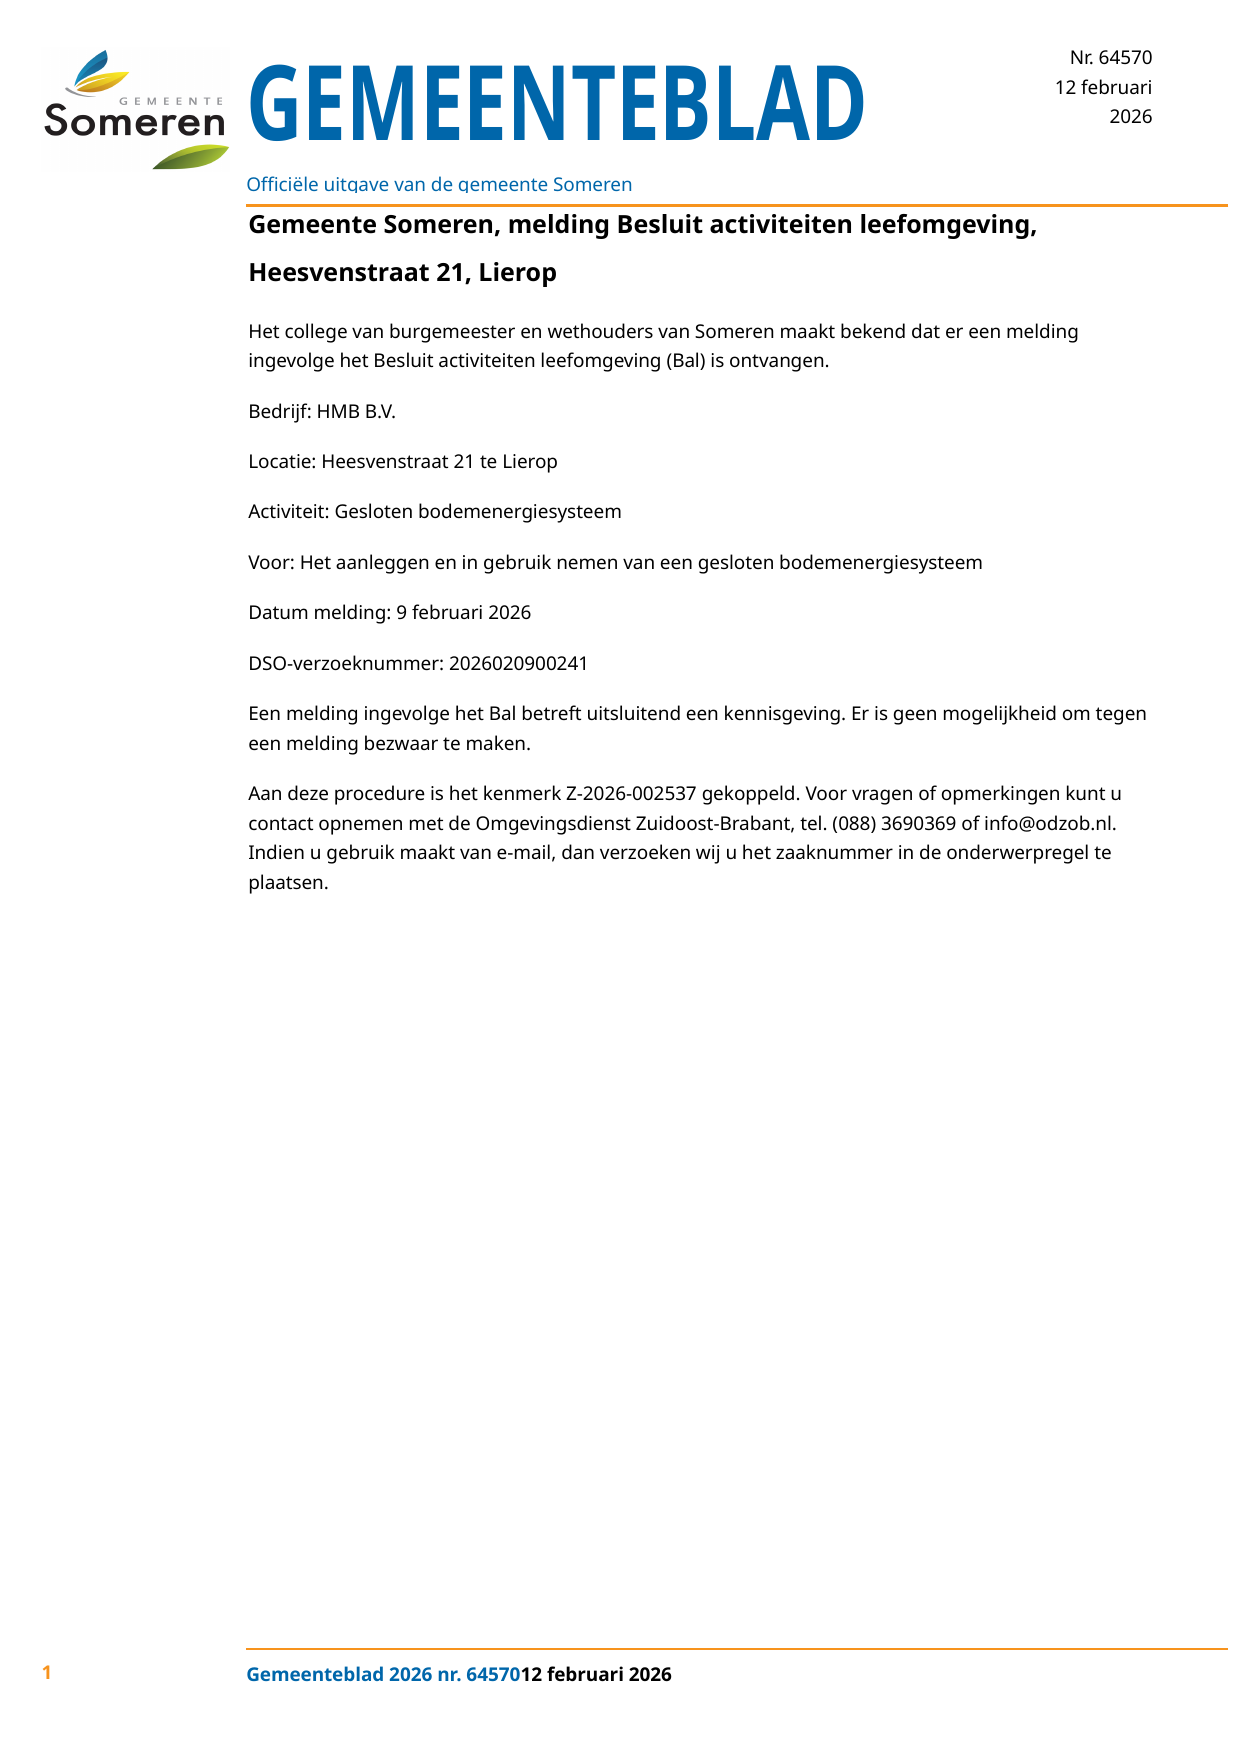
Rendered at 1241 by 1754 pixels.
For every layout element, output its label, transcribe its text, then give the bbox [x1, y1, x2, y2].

text Voor: Het aanleggen en in gebruik nemen van een gesloten bodemenergiesysteem [248, 549, 1152, 575]
text Aan deze procedure is het kenmerk Z-2026-002537 gekoppeld. Voor vragen of opmerkingen kunt u contact opnemen met de Omgevingsdienst Zuidoost-Brabant, tel. (088) 3690369 of info@odzob.nl. Indien u gebruik maakt van e-mail, dan verzoeken wij u het zaaknummer in de onderwerpregel te plaatsen. [248, 780, 1152, 895]
text Activiteit: Gesloten bodemenergiesysteem [248, 499, 1152, 524]
text Een melding ingevolge het Bal betreft uitsluitend een kennisgeving. Er is geen mogelijkheid om tegen een melding bezwaar te maken. [248, 700, 1152, 756]
text Datum melding: 9 februari 2026 [248, 599, 1152, 625]
text Locatie: Heesvenstraat 21 te Lierop [248, 448, 1152, 474]
text Bedrijf: HMB B.V. [248, 398, 1152, 424]
text DSO-verzoeknummer: 2026020900241 [248, 650, 1152, 676]
text Gemeente Someren, melding Besluit activiteiten leefomgeving, Heesvenstraat 21, Lierop [248, 207, 1152, 288]
picture [41, 47, 231, 172]
text Het college van burgemeester en wethouders van Someren maakt bekend dat er een melding ingevolge het Besluit activiteiten leefomgeving (Bal) is ontvangen. [248, 318, 1152, 373]
